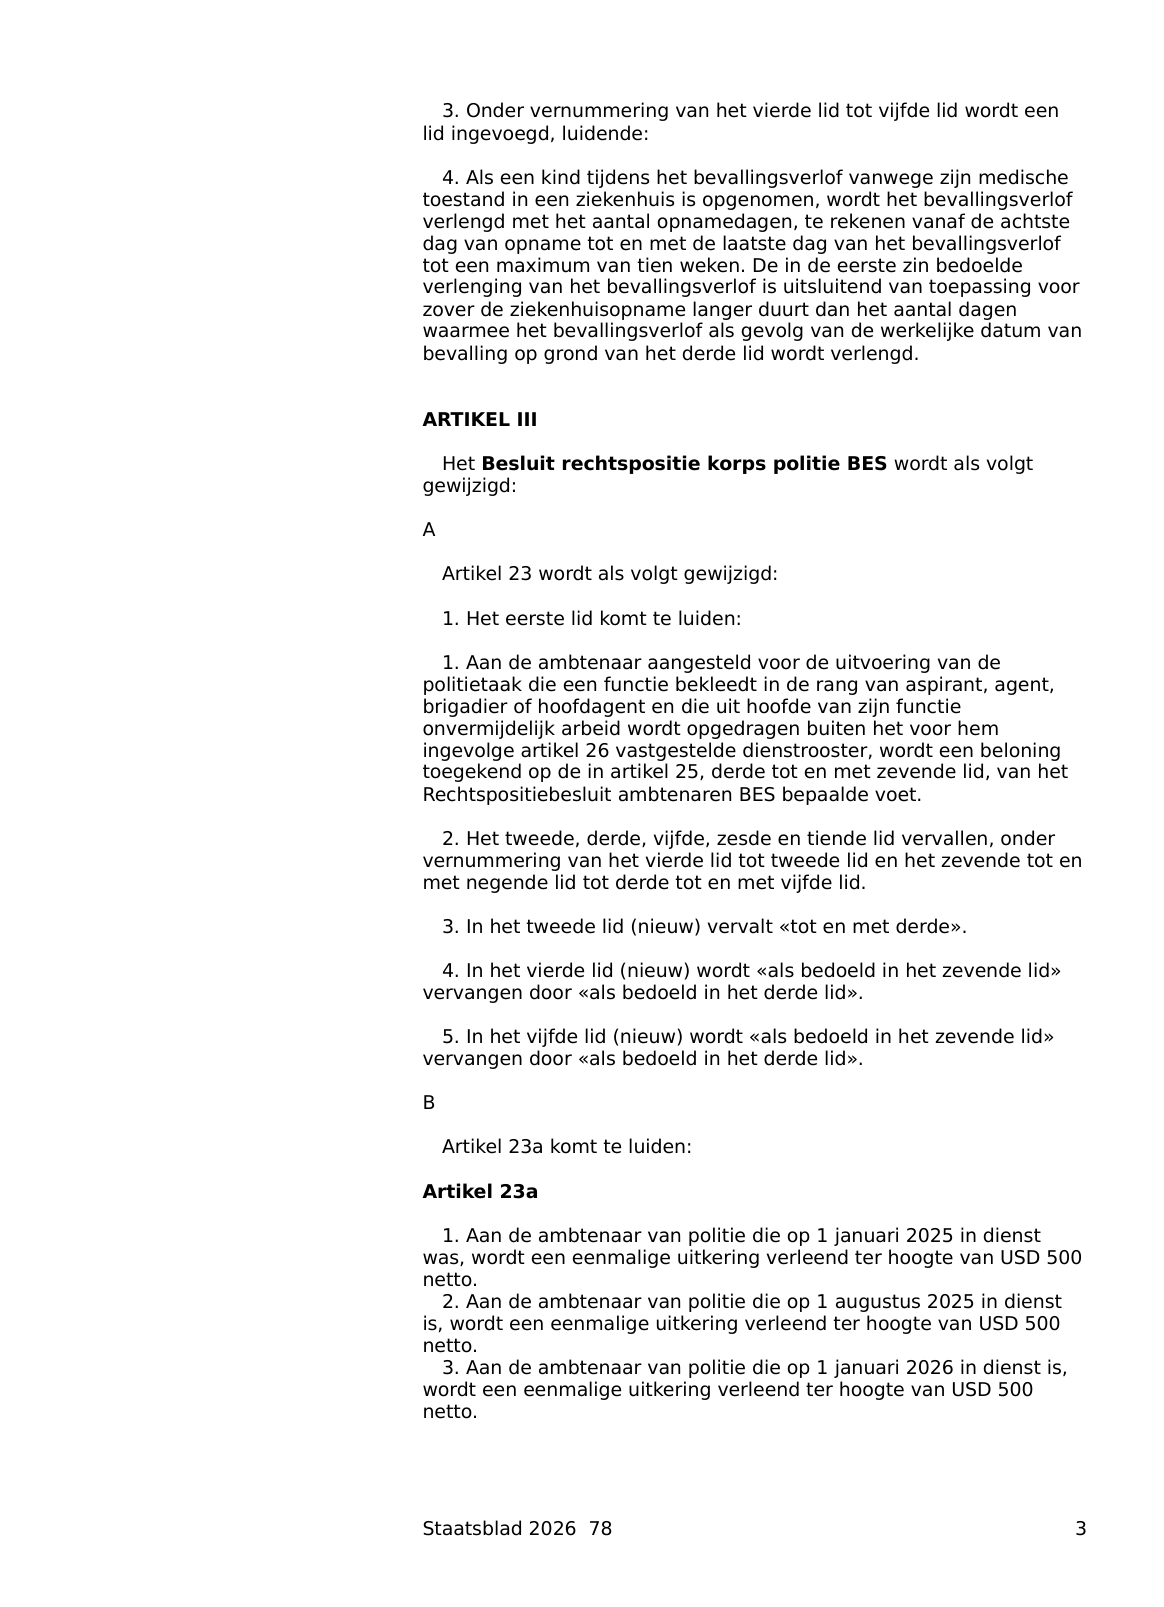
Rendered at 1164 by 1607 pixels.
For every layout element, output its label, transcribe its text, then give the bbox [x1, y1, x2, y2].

text 1. Aan de ambtenaar van politie die op 1 januari 2025 in dienst was, wordt een eenmalige uitkering verleend ter hoogte van USD 500 netto. [422, 1225, 1087, 1291]
text 2. Aan de ambtenaar van politie die op 1 augustus 2025 in dienst is, wordt een eenmalige uitkering verleend ter hoogte van USD 500 netto. [422, 1291, 1087, 1357]
text Het Besluit rechtspositie korps politie BES wordt als volgt gewijzigd: [422, 453, 1087, 497]
text 3. Aan de ambtenaar van politie die op 1 januari 2026 in dienst is, wordt een eenmalige uitkering verleend ter hoogte van USD 500 netto. [422, 1357, 1087, 1422]
text Artikel 23 wordt als volgt gewijzigd: [422, 563, 1087, 585]
text 3. In het tweede lid (nieuw) vervalt «tot en met derde». [422, 916, 1087, 938]
text 1. Het eerste lid komt te luiden: [422, 607, 1087, 629]
text Artikel 23a komt te luiden: [422, 1136, 1087, 1158]
text 4. In het vierde lid (nieuw) wordt «als bedoeld in het zevende lid» vervangen door «als bedoeld in het derde lid». [422, 960, 1087, 1004]
text A [422, 519, 1087, 541]
text 3. Onder vernummering van het vierde lid tot vijfde lid wordt een lid ingevoegd, luidende: [422, 100, 1087, 144]
text 5. In het vijfde lid (nieuw) wordt «als bedoeld in het zevende lid» vervangen door «als bedoeld in het derde lid». [422, 1026, 1087, 1070]
text 1. Aan de ambtenaar aangesteld voor de uitvoering van de politietaak die een functie bekleedt in de rang van aspirant, agent, brigadier of hoofdagent en die uit hoofde van zijn functie onvermijdelijk arbeid wordt opgedragen buiten het voor hem ingevolge artikel 26 vastgestelde dienstrooster, wordt een beloning toegekend op de in artikel 25, derde tot en met zevende lid, van het Rechtspositiebesluit ambtenaren BES bepaalde voet. [422, 652, 1087, 805]
text B [422, 1092, 1087, 1114]
text 4. Als een kind tijdens het bevallingsverlof vanwege zijn medische toestand in een ziekenhuis is opgenomen, wordt het bevallingsverlof verlengd met het aantal opnamedagen, te rekenen vanaf de achtste dag van opname tot en met de laatste dag van het bevallingsverlof tot een maximum van tien weken. De in de eerste zin bedoelde verlenging van het bevallingsverlof is uitsluitend van toepassing voor zover de ziekenhuisopname langer duurt dan het aantal dagen waarmee het bevallingsverlof als gevolg van de werkelijke datum van bevalling op grond van het derde lid wordt verlengd. [422, 167, 1087, 364]
subtitle Artikel 23a [422, 1181, 1087, 1202]
text 2. Het tweede, derde, vijfde, zesde en tiende lid vervallen, onder vernummering van het vierde lid tot tweede lid en het zevende tot en met negende lid tot derde tot en met vijfde lid. [422, 828, 1087, 893]
subtitle ARTIKEL III [422, 409, 1087, 431]
